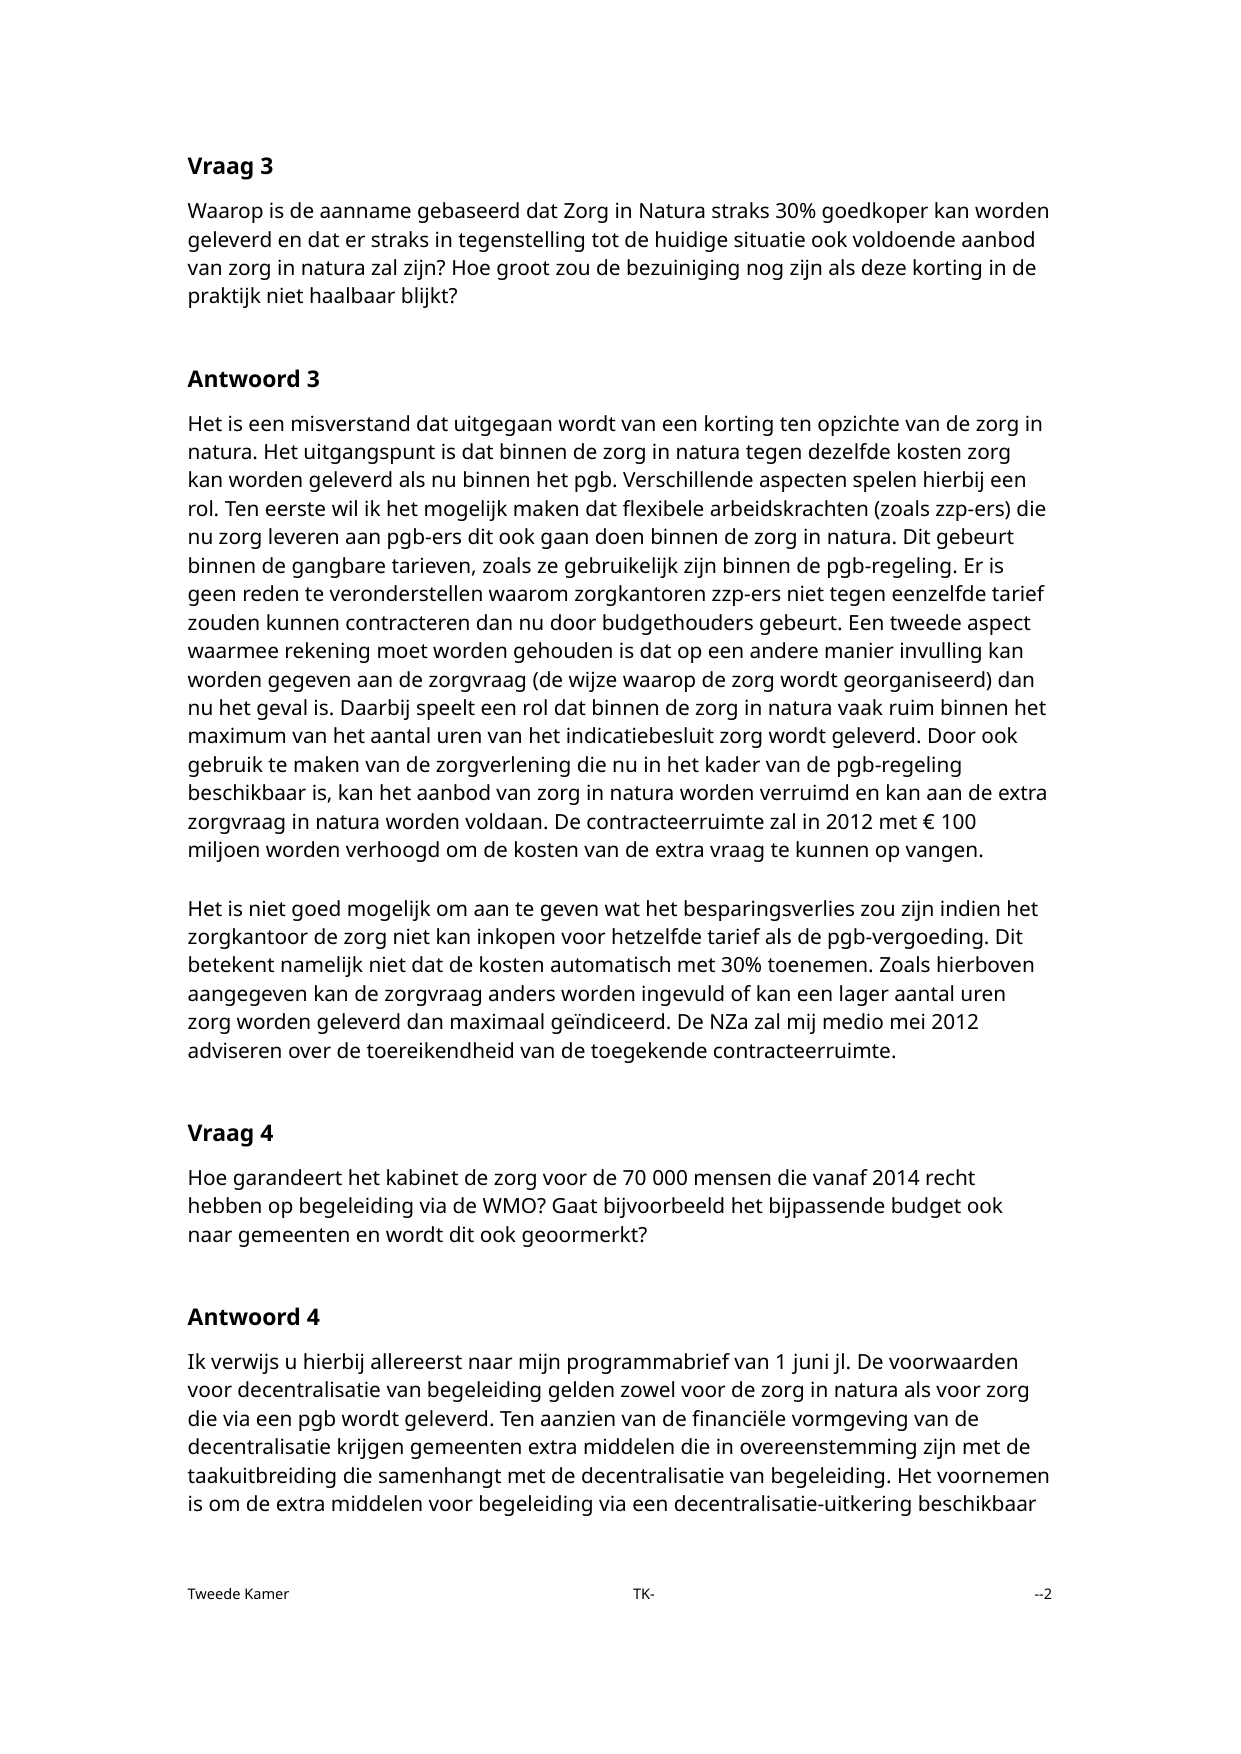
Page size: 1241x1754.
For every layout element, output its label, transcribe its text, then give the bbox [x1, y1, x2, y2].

subtitle Vraag 4 [187, 1117, 1053, 1148]
text Waarop is de aanname gebaseerd dat Zorg in Natura straks 30% goedkoper kan worden geleverd en dat er straks in tegenstelling tot de huidige situatie ook voldoende aanbod van zorg in natura zal zijn? Hoe groot zou de bezuiniging nog zijn als deze korting in de praktijk niet haalbaar blijkt? [187, 196, 1053, 310]
text Het is niet goed mogelijk om aan te geven wat het besparingsverlies zou zijn indien het zorgkantoor de zorg niet kan inkopen voor hetzelfde tarief als de pgb-vergoeding. Dit betekent namelijk niet dat de kosten automatisch met 30% toenemen. Zoals hierboven aangegeven kan de zorgvraag anders worden ingevuld of kan een lager aantal uren zorg worden geleverd dan maximaal geïndiceerd. De NZa zal mij medio mei 2012 adviseren over de toereikendheid van de toegekende contracteerruimte. [187, 894, 1053, 1064]
subtitle Antwoord 3 [187, 362, 1053, 394]
text Het is een misverstand dat uitgegaan wordt van een korting ten opzichte van de zorg in natura. Het uitgangspunt is dat binnen de zorg in natura tegen dezelfde kosten zorg kan worden geleverd als nu binnen het pgb. Verschillende aspecten spelen hierbij een rol. Ten eerste wil ik het mogelijk maken dat flexibele arbeidskrachten (zoals zzp-ers) die nu zorg leveren aan pgb-ers dit ook gaan doen binnen de zorg in natura. Dit gebeurt binnen de gangbare tarieven, zoals ze gebruikelijk zijn binnen de pgb-regeling. Er is geen reden te veronderstellen waarom zorgkantoren zzp-ers niet tegen eenzelfde tarief zouden kunnen contracteren dan nu door budgethouders gebeurt. Een tweede aspect waarmee rekening moet worden gehouden is dat op een andere manier invulling kan worden gegeven aan de zorgvraag (de wijze waarop de zorg wordt georganiseerd) dan nu het geval is. Daarbij speelt een rol dat binnen de zorg in natura vaak ruim binnen het maximum van het aantal uren van het indicatiebesluit zorg wordt geleverd. Door ook gebruik te maken van de zorgverlening die nu in het kader van de pgb-regeling beschikbaar is, kan het aanbod van zorg in natura worden verruimd en kan aan de extra zorgvraag in natura worden voldaan. De contracteerruimte zal in 2012 met € 100 miljoen worden verhoogd om de kosten van de extra vraag te kunnen op vangen. [187, 409, 1053, 864]
text Ik verwijs u hierbij allereerst naar mijn programmabrief van 1 juni jl. De voorwaarden voor decentralisatie van begeleiding gelden zowel voor de zorg in natura als voor zorg die via een pgb wordt geleverd. Ten aanzien van de financiële vormgeving van de decentralisatie krijgen gemeenten extra middelen die in overeenstemming zijn met de taakuitbreiding die samenhangt met de decentralisatie van begeleiding. Het voornemen is om de extra middelen voor begeleiding via een decentralisatie-uitkering beschikbaar [187, 1347, 1053, 1518]
subtitle Vraag 3 [187, 150, 1053, 181]
subtitle Antwoord 4 [187, 1301, 1053, 1332]
text Hoe garandeert het kabinet de zorg voor de 70 000 mensen die vanaf 2014 recht hebben op begeleiding via de WMO? Gaat bijvoorbeeld het bijpassende budget ook naar gemeenten en wordt dit ook geoormerkt? [187, 1163, 1053, 1248]
